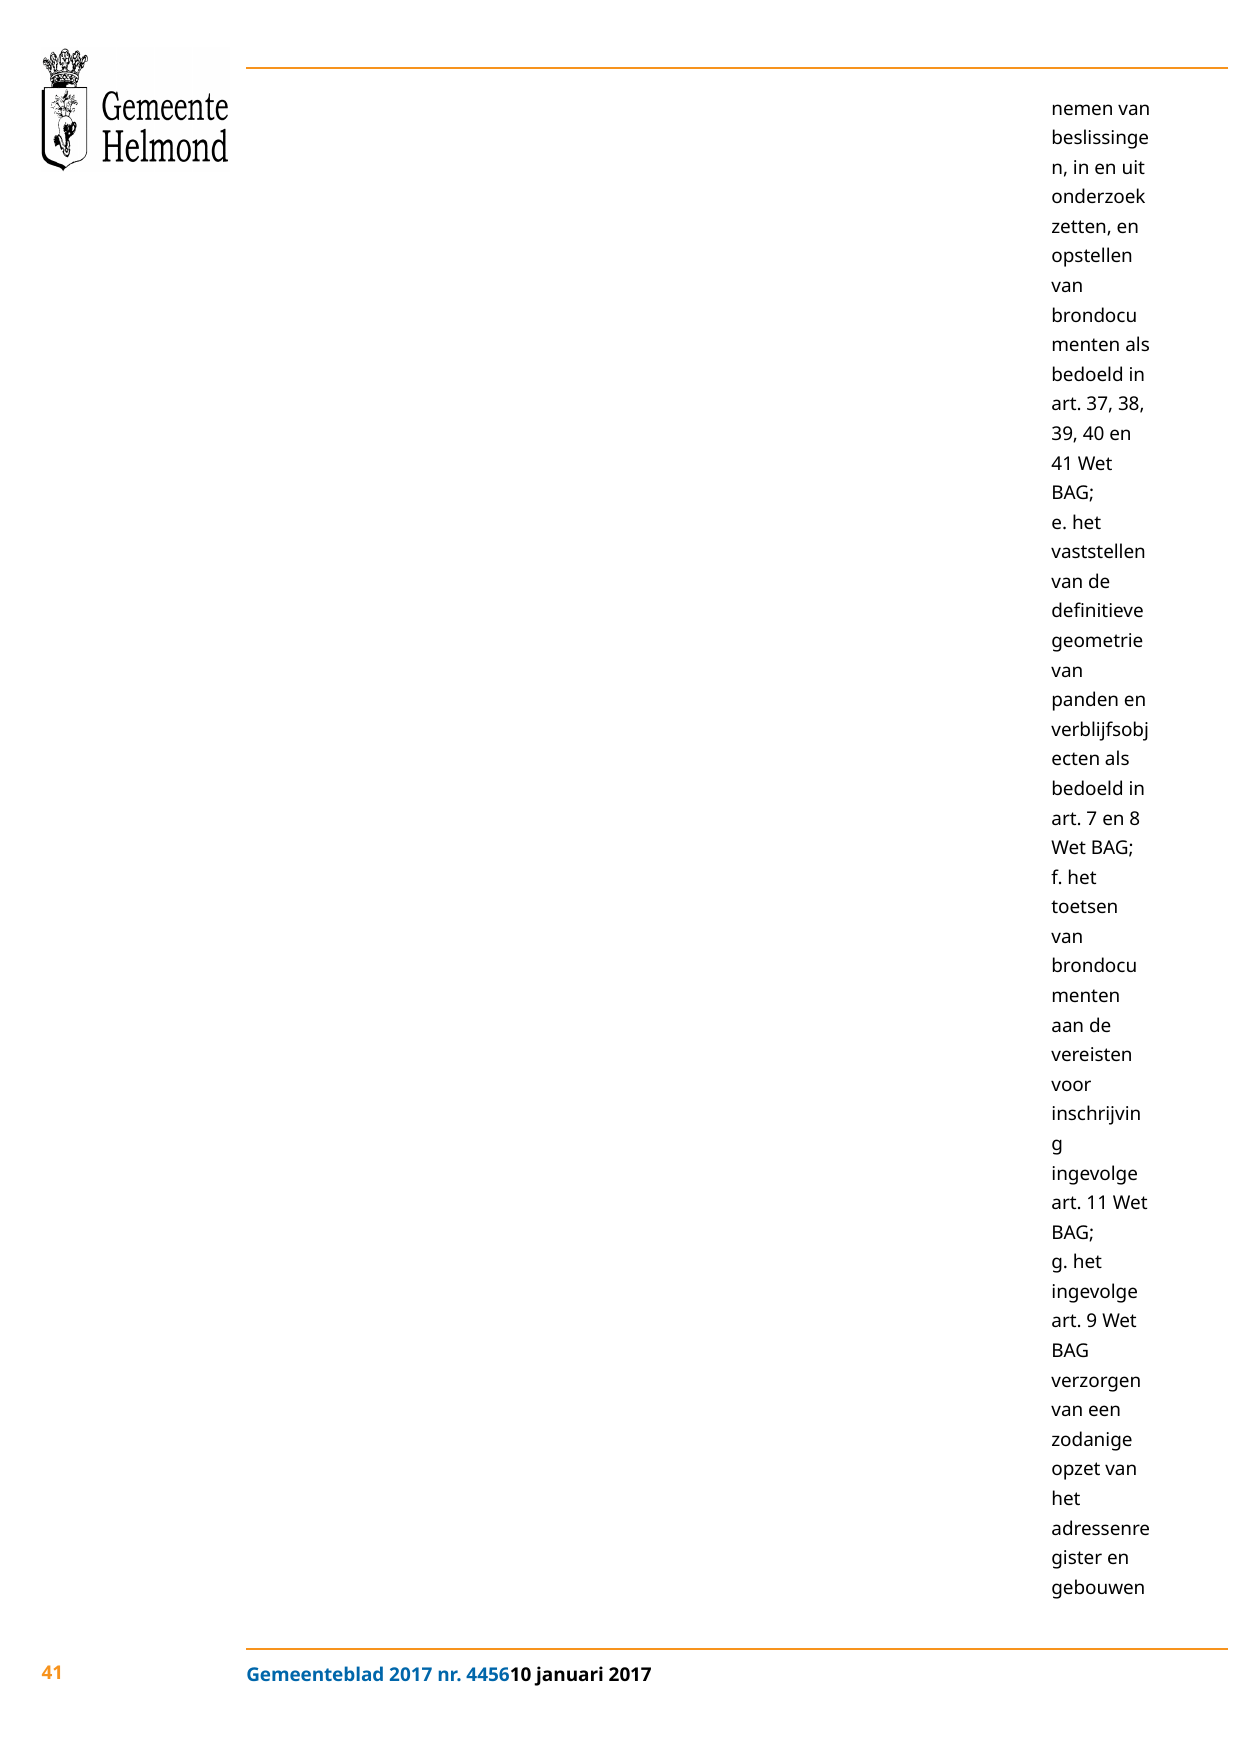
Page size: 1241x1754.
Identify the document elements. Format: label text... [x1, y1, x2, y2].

table_cell [549, 95, 649, 1600]
table_cell [650, 95, 750, 1600]
table_cell [348, 95, 449, 1600]
table_cell [850, 95, 1051, 1600]
table_cell [449, 95, 549, 1600]
picture [41, 47, 231, 172]
table_cell [248, 95, 348, 1600]
table_cell [750, 95, 850, 1600]
table_cell nemen van beslissingen, in en uit onderzoek zetten, en opstellen van brondocumenten als bedoeld in art. 37, 38, 39, 40 en 41 Wet BAG; e. het vaststellen van de definitieve geometrie van panden en verblijfsobjecten als bedoeld in art. 7 en 8 Wet BAG; f. het toetsen van brondocumenten aan de vereisten voor inschrijving ingevolge art. 11 Wet BAG; g. het ingevolge art. 9 Wet BAG verzorgen van een zodanige opzet van het adressenregister en gebouwen [1051, 95, 1152, 1600]
